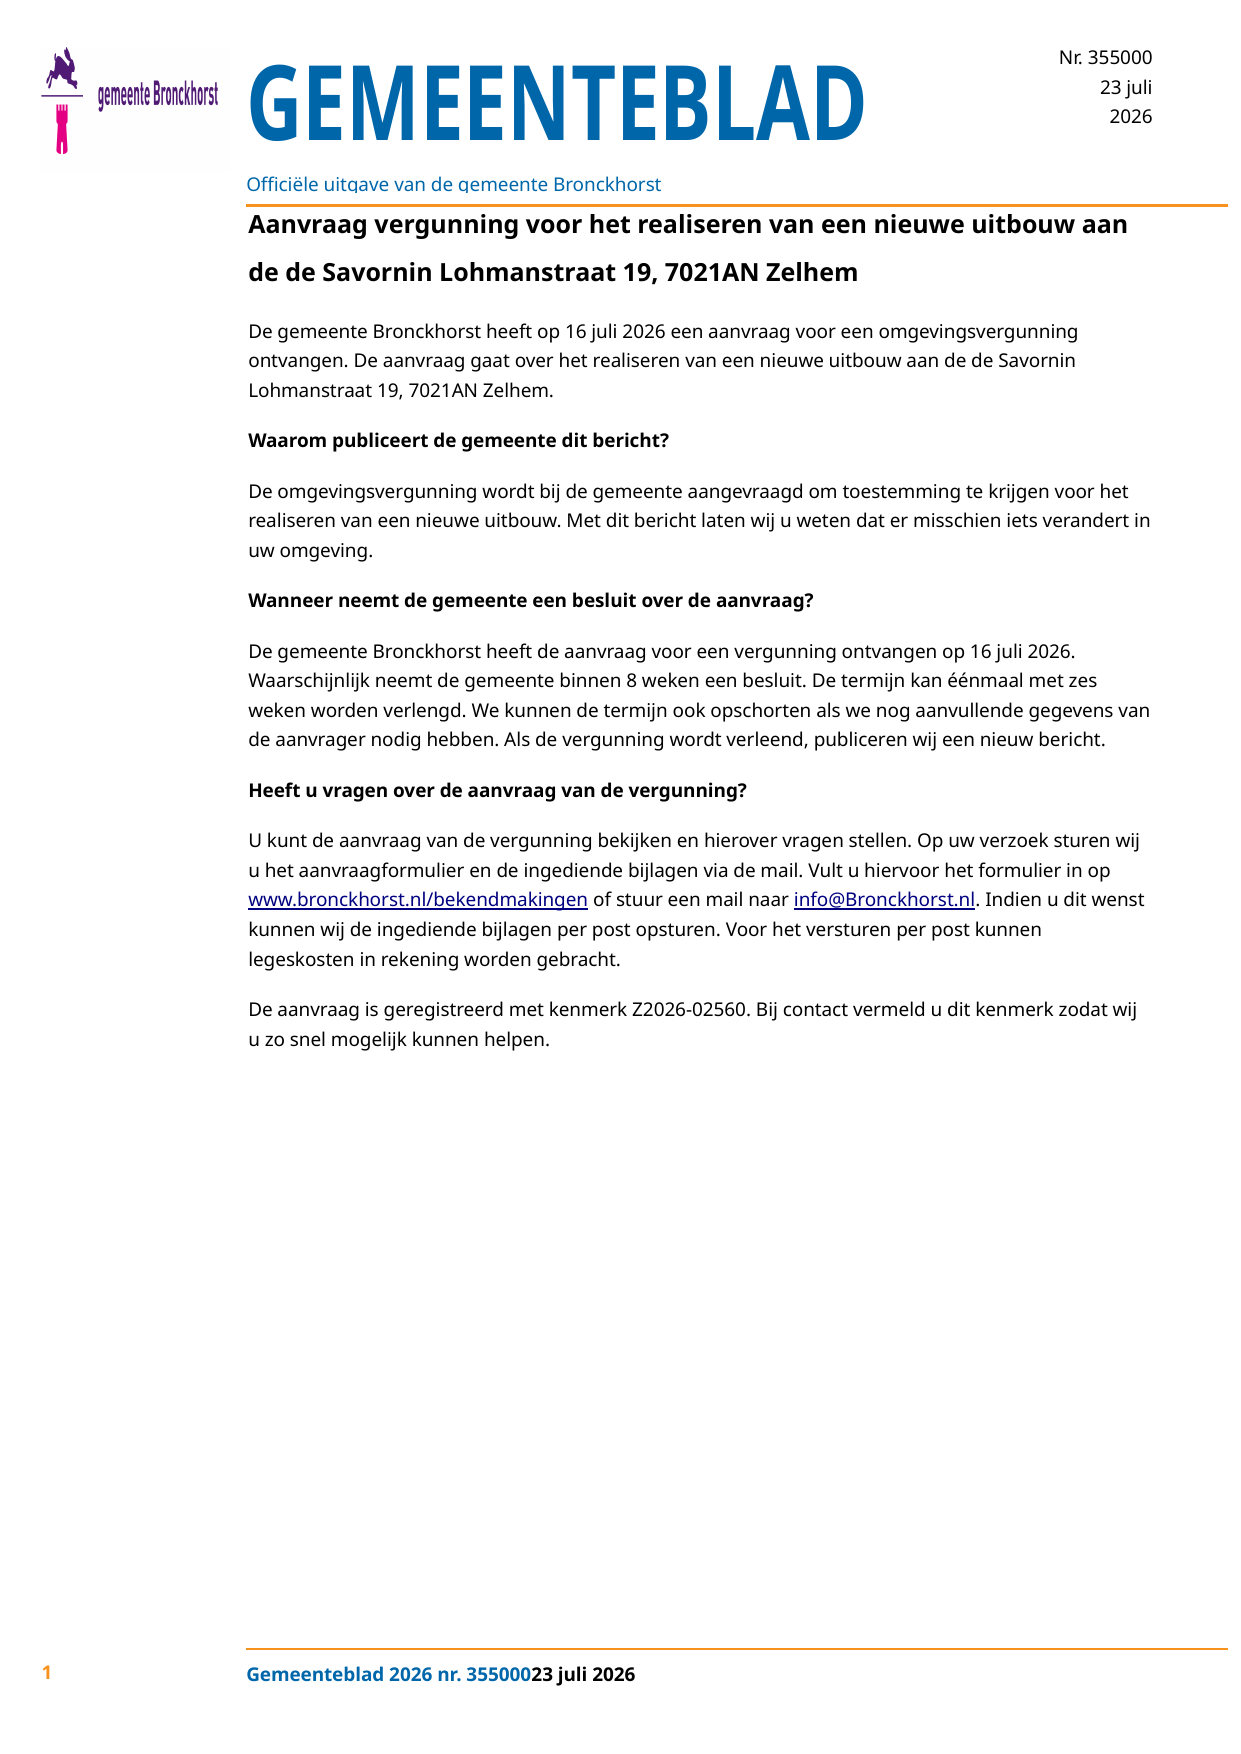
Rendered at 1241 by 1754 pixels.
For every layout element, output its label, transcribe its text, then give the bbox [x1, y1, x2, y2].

text De gemeente Bronckhorst heeft op 16 juli 2026 een aanvraag voor een omgevingsvergunning ontvangen. De aanvraag gaat over het realiseren van een nieuwe uitbouw aan de de Savornin Lohmanstraat 19, 7021AN Zelhem. [248, 318, 1152, 403]
text De aanvraag is geregistreerd met kenmerk Z2026-02560. Bij contact vermeld u dit kenmerk zodat wij u zo snel mogelijk kunnen helpen. [248, 996, 1152, 1052]
text De gemeente Bronckhorst heeft de aanvraag voor een vergunning ontvangen op 16 juli 2026. Waarschijnlijk neemt de gemeente binnen 8 weken een besluit. De termijn kan éénmaal met zes weken worden verlengd. We kunnen de termijn ook opschorten als we nog aanvullende gegevens van de aanvrager nodig hebben. Als de vergunning wordt verleend, publiceren wij een nieuw bericht. [248, 638, 1152, 752]
text De omgevingsvergunning wordt bij de gemeente aangevraagd om toestemming te krijgen voor het realiseren van een nieuwe uitbouw. Met dit bericht laten wij u weten dat er misschien iets verandert in uw omgeving. [248, 478, 1152, 563]
text Waarom publiceert de gemeente dit bericht? [248, 427, 1152, 453]
text Wanneer neemt de gemeente een besluit over de aanvraag? [248, 587, 1152, 613]
text Aanvraag vergunning voor het realiseren van een nieuwe uitbouw aan de de Savornin Lohmanstraat 19, 7021AN Zelhem [248, 207, 1152, 288]
picture [41, 47, 231, 172]
text Heeft u vragen over de aanvraag van de vergunning? [248, 777, 1152, 803]
text U kunt de aanvraag van de vergunning bekijken en hierover vragen stellen. Op uw verzoek sturen wij u het aanvraagformulier en de ingediende bijlagen via de mail. Vult u hiervoor het formulier in op www.bronckhorst.nl/bekendmakingen of stuur een mail naar info@Bronckhorst.nl. Indien u dit wenst kunnen wij de ingediende bijlagen per post opsturen. Voor het versturen per post kunnen legeskosten in rekening worden gebracht. [248, 827, 1152, 972]
